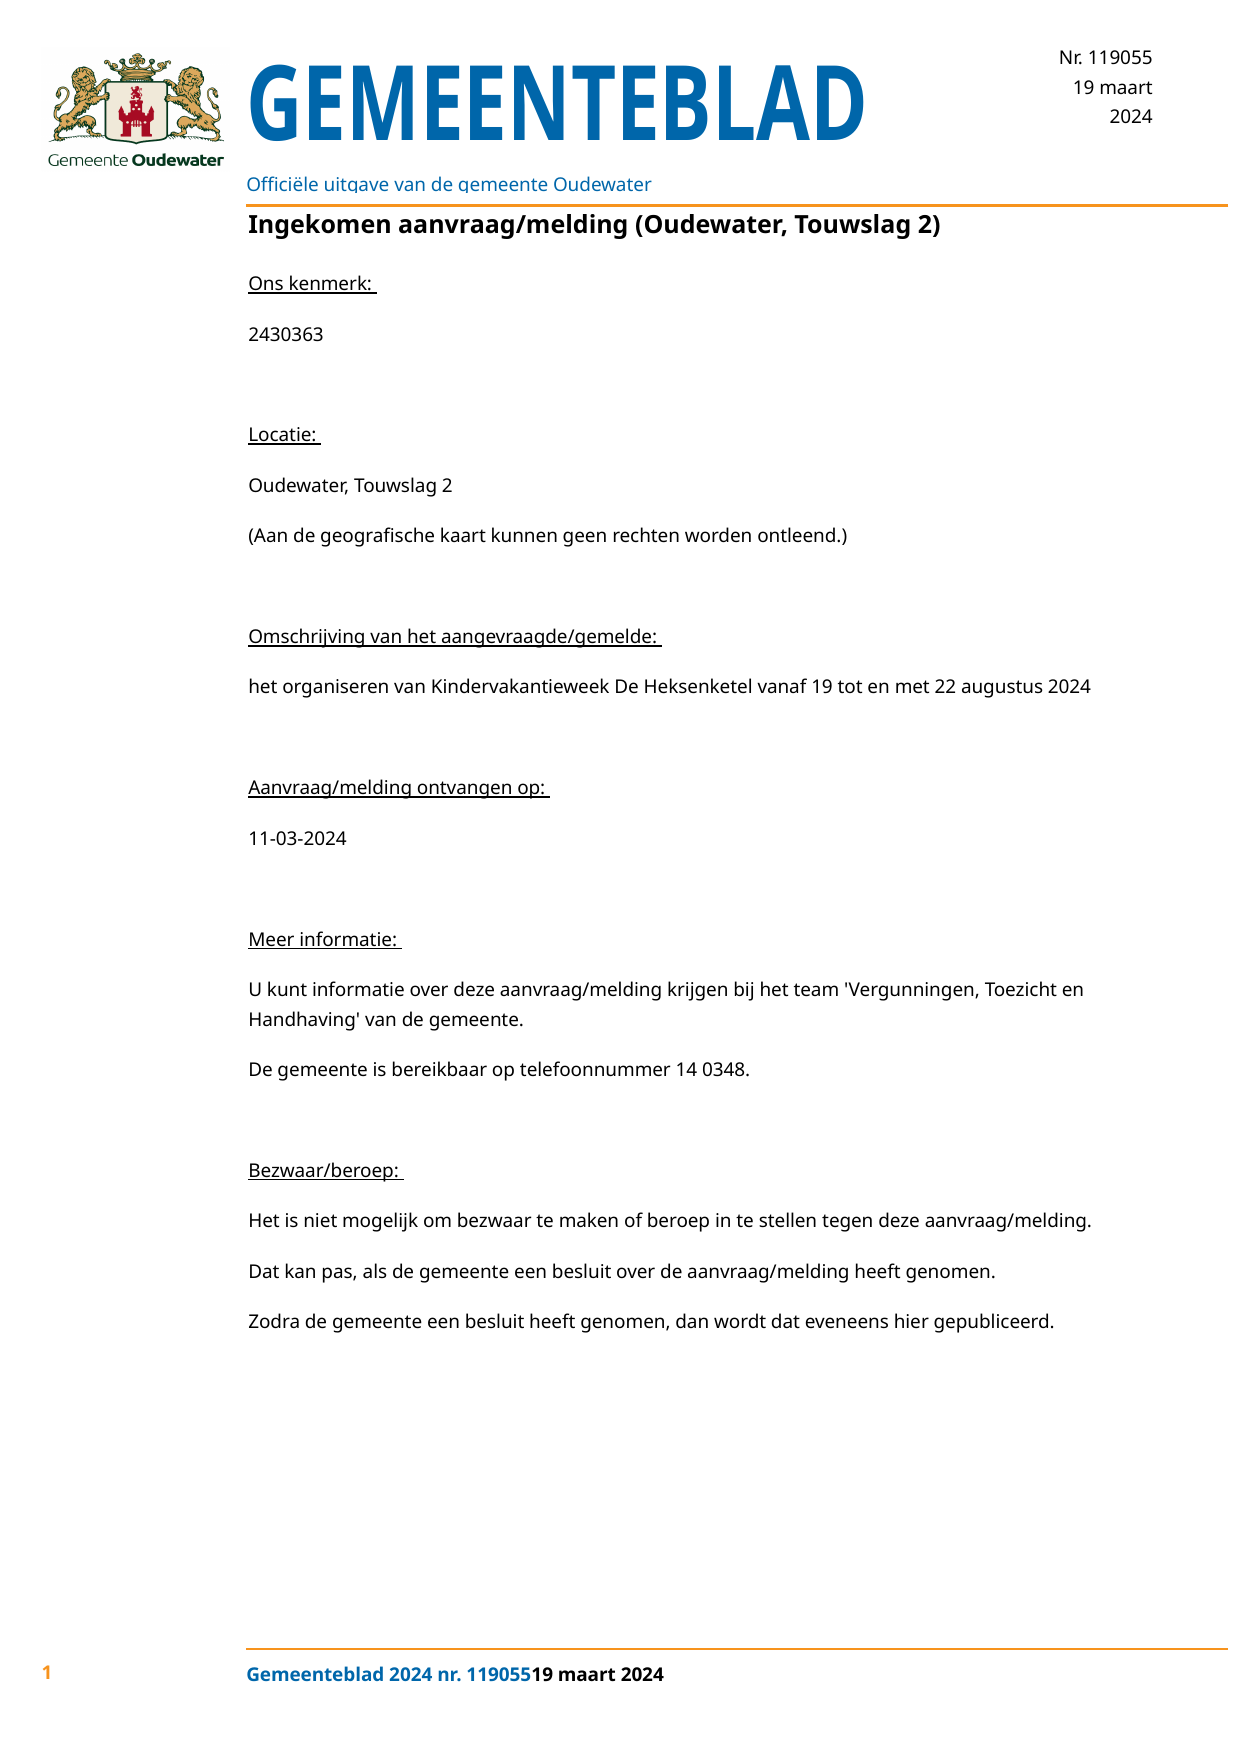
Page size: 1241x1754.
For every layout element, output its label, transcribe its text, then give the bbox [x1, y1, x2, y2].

text (Aan de geografische kaart kunnen geen rechten worden ontleend.) [248, 522, 1152, 548]
text Omschrijving van het aangevraagde/gemelde: [248, 623, 1152, 649]
text Dat kan pas, als de gemeente een besluit over de aanvraag/melding heeft genomen. [248, 1258, 1152, 1283]
text Het is niet mogelijk om bezwaar te maken of beroep in te stellen tegen deze aanvraag/melding. [248, 1207, 1152, 1233]
text U kunt informatie over deze aanvraag/melding krijgen bij het team 'Vergunningen, Toezicht en Handhaving' van de gemeente. [248, 976, 1152, 1031]
text Ingekomen aanvraag/melding (Oudewater, Touwslag 2) [248, 207, 1152, 241]
text Locatie: [248, 422, 1152, 447]
text Oudewater, Touwslag 2 [248, 472, 1152, 498]
text 2430363 [248, 321, 1152, 346]
text het organiseren van Kindervakantieweek De Heksenketel vanaf 19 tot en met 22 augustus 2024 [248, 674, 1152, 699]
text Bezwaar/beroep: [248, 1157, 1152, 1183]
text Meer informatie: [248, 926, 1152, 951]
text Ons kenmerk: [248, 270, 1152, 296]
text Zodra de gemeente een besluit heeft genomen, dan wordt dat eveneens hier gepubliceerd. [248, 1308, 1152, 1334]
text De gemeente is bereikbaar op telefoonnummer 14 0348. [248, 1056, 1152, 1082]
text Aanvraag/melding ontvangen op: [248, 774, 1152, 800]
picture [41, 47, 231, 172]
text 11-03-2024 [248, 825, 1152, 851]
